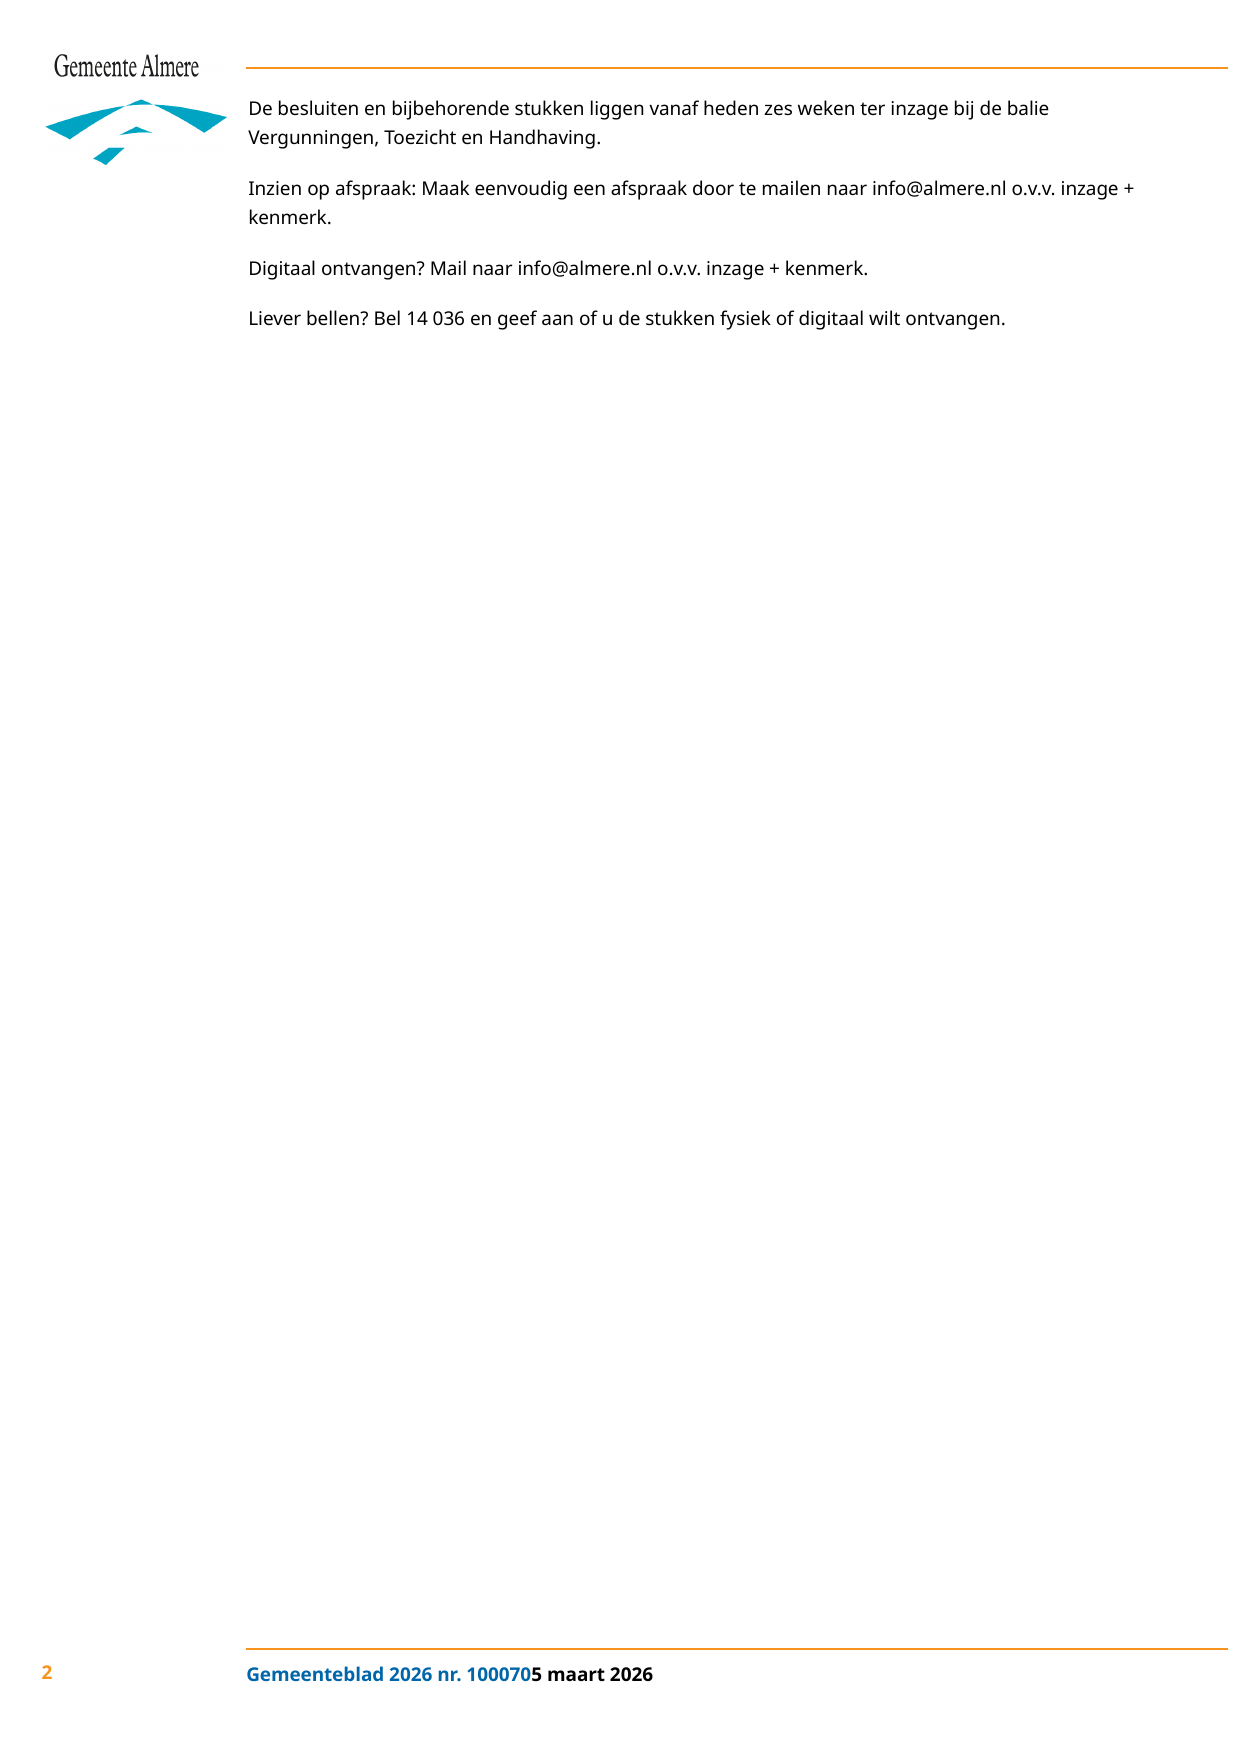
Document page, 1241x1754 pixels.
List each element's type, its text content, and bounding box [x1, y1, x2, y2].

text Inzien op afspraak: Maak eenvoudig een afspraak door te mailen naar info@almere.nl o.v.v. inzage + kenmerk. [248, 175, 1152, 230]
picture [41, 47, 231, 172]
text De besluiten en bijbehorende stukken liggen vanaf heden zes weken ter inzage bij de balie Vergunningen, Toezicht en Handhaving. [248, 95, 1152, 150]
text Digitaal ontvangen? Mail naar info@almere.nl o.v.v. inzage + kenmerk. [248, 255, 1152, 281]
text Liever bellen? Bel 14 036 en geef aan of u de stukken fysiek of digitaal wilt ontvangen. [248, 305, 1152, 331]
